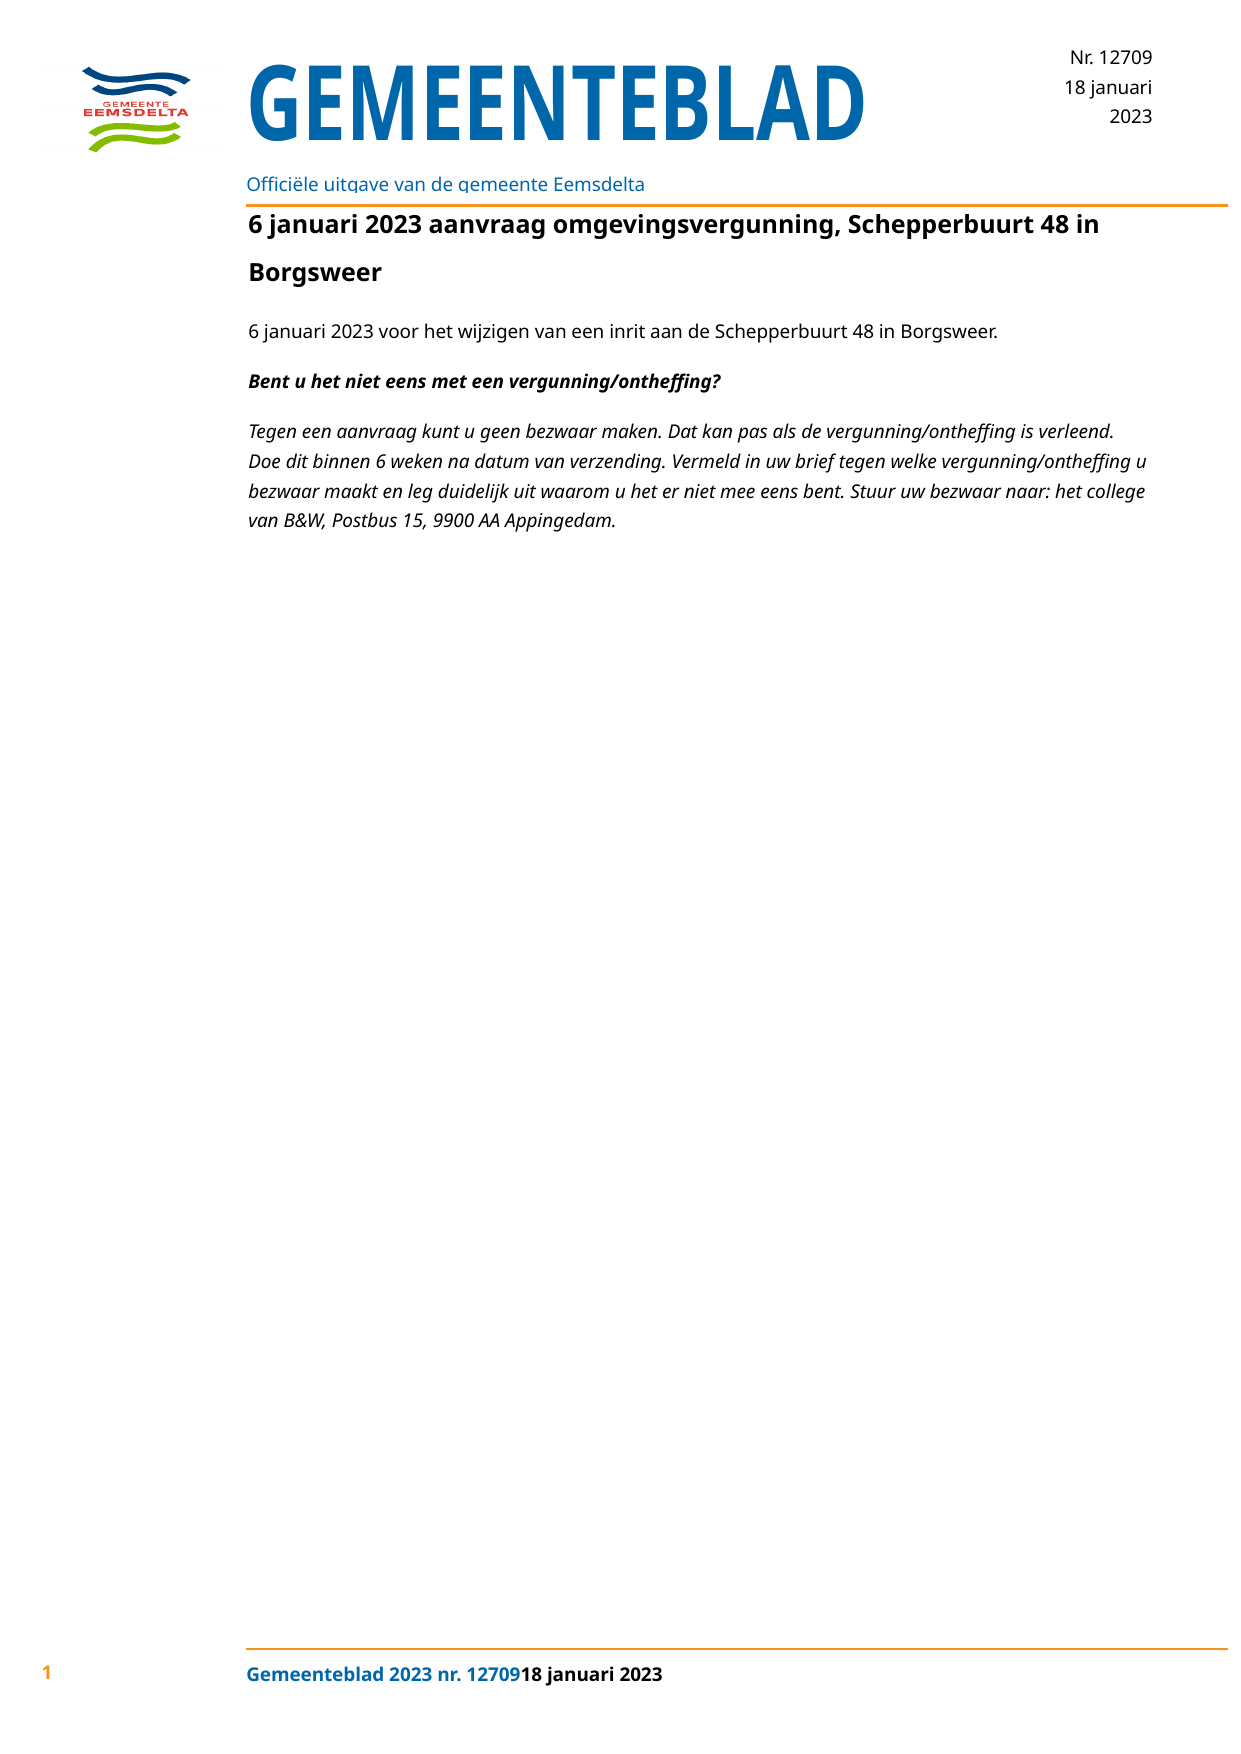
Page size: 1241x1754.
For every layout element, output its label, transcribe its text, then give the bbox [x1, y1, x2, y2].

text Bent u het niet eens met een vergunning/ontheffing? [248, 368, 1152, 394]
text Tegen een aanvraag kunt u geen bezwaar maken. Dat kan pas als de vergunning/ontheffing is verleend. Doe dit binnen 6 weken na datum van verzending. Vermeld in uw brief tegen welke vergunning/ontheffing u bezwaar maakt en leg duidelijk uit waarom u het er niet mee eens bent. Stuur uw bezwaar naar: het college van B&W, Postbus 15, 9900 AA Appingedam. [248, 419, 1152, 533]
text 6 januari 2023 voor het wijzigen van een inrit aan de Schepperbuurt 48 in Borgsweer. [248, 318, 1152, 344]
text 6 januari 2023 aanvraag omgevingsvergunning, Schepperbuurt 48 in Borgsweer [248, 207, 1152, 288]
picture [41, 47, 231, 172]
